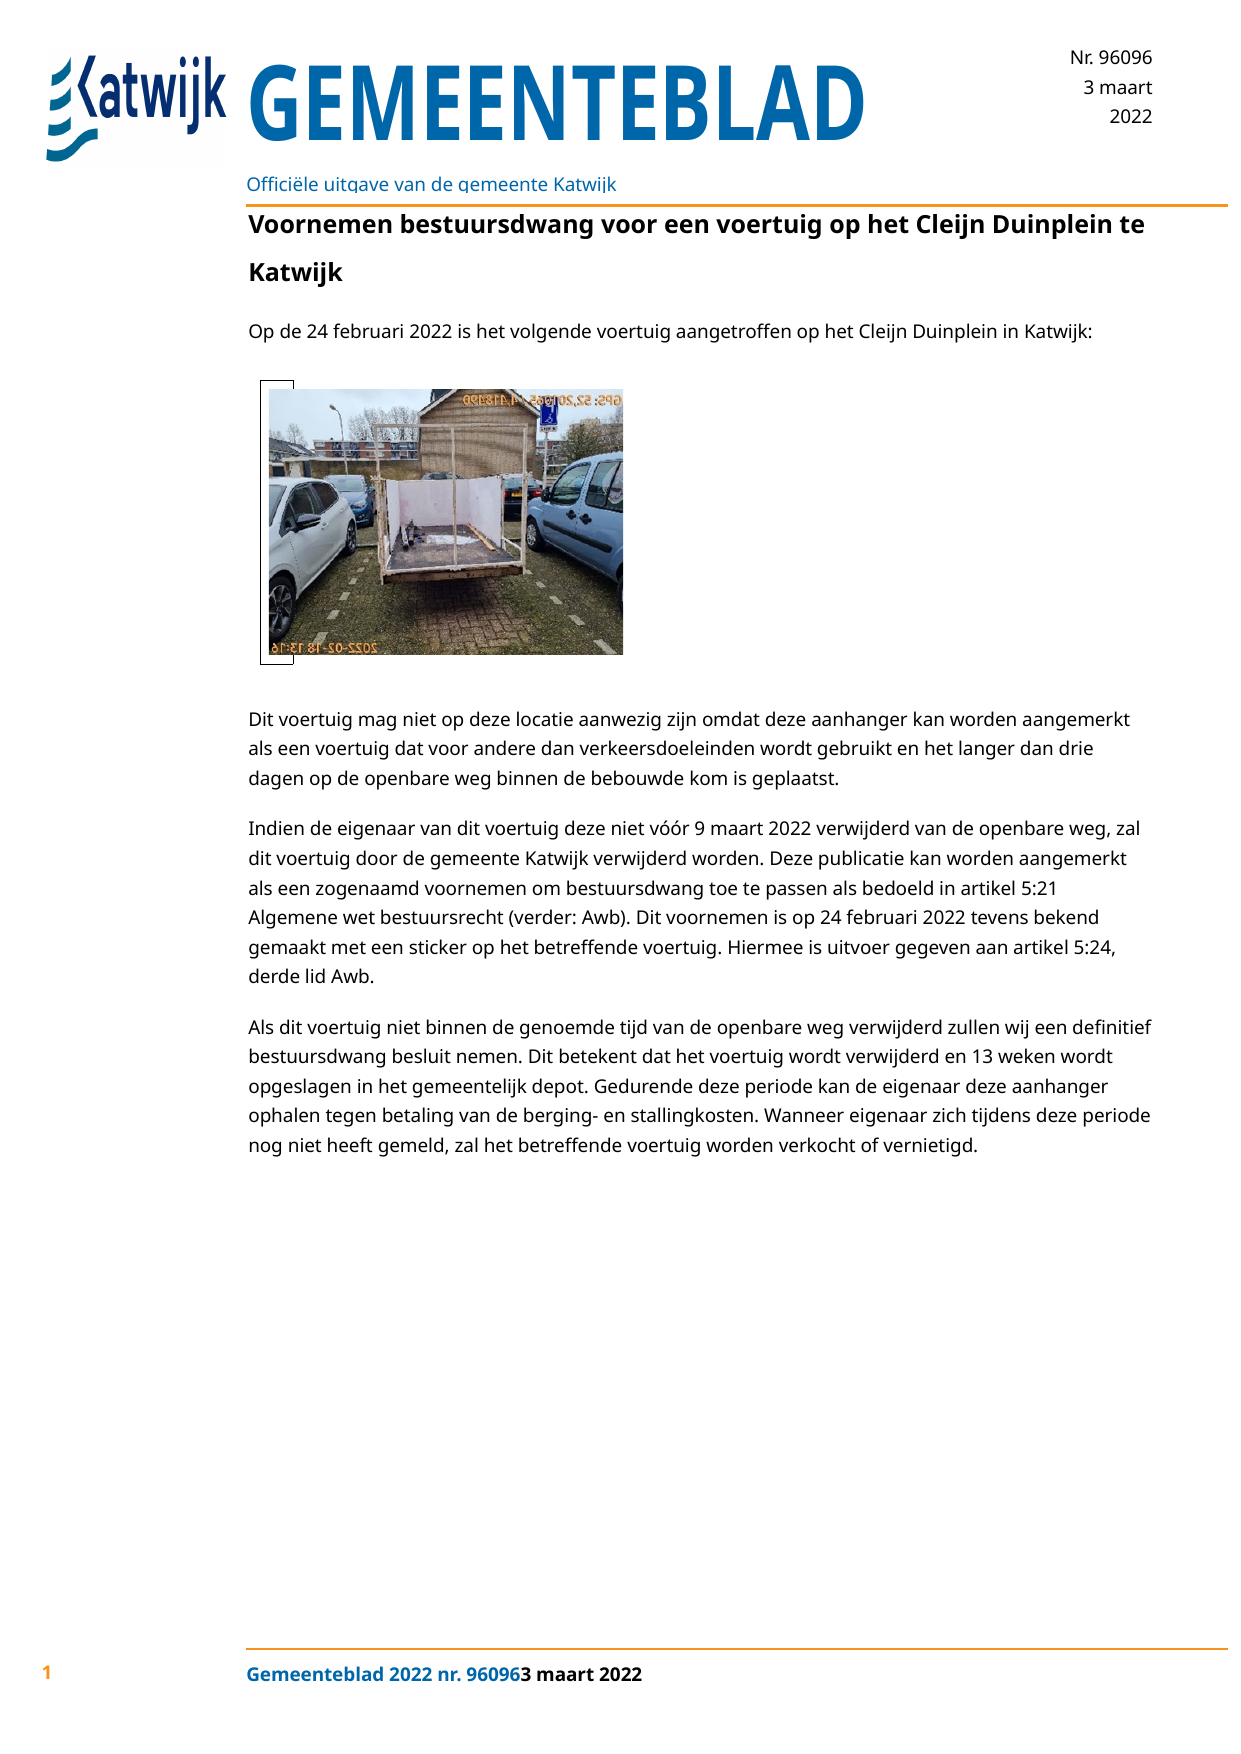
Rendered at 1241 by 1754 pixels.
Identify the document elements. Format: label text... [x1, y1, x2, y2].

text Dit voertuig mag niet op deze locatie aanwezig zijn omdat deze aanhanger kan worden aangemerkt als een voertuig dat voor andere dan verkeersdoeleinden wordt gebruikt en het langer dan drie dagen op de openbare weg binnen de bebouwde kom is geplaatst. [248, 706, 1152, 791]
text Als dit voertuig niet binnen de genoemde tijd van de openbare weg verwijderd zullen wij een definitief bestuursdwang besluit nemen. Dit betekent dat het voertuig wordt verwijderd en 13 weken wordt opgeslagen in het gemeentelijk depot. Gedurende deze periode kan de eigenaar deze aanhanger ophalen tegen betaling van de berging- en stallingkosten. Wanneer eigenaar zich tijdens deze periode nog niet heeft gemeld, zal het betreffende voertuig worden verkocht of vernietigd. [248, 1014, 1152, 1158]
text Op de 24 februari 2022 is het volgende voertuig aangetroffen op het Cleijn Duinplein in Katwijk: [248, 318, 1152, 344]
picture [268, 389, 624, 655]
text Indien de eigenaar van dit voertuig deze niet vóór 9 maart 2022 verwijderd van de openbare weg, zal dit voertuig door de gemeente Katwijk verwijderd worden. Deze publicatie kan worden aangemerkt als een zogenaamd voornemen om bestuursdwang toe te passen als bedoeld in artikel 5:21 Algemene wet bestuursrecht (verder: Awb). Dit voornemen is op 24 februari 2022 tevens bekend gemaakt met een sticker op het betreffende voertuig. Hiermee is uitvoer gegeven aan artikel 5:24, derde lid Awb. [248, 816, 1152, 989]
text Voornemen bestuursdwang voor een voertuig op het Cleijn Duinplein te Katwijk [248, 207, 1152, 288]
picture [41, 47, 231, 172]
